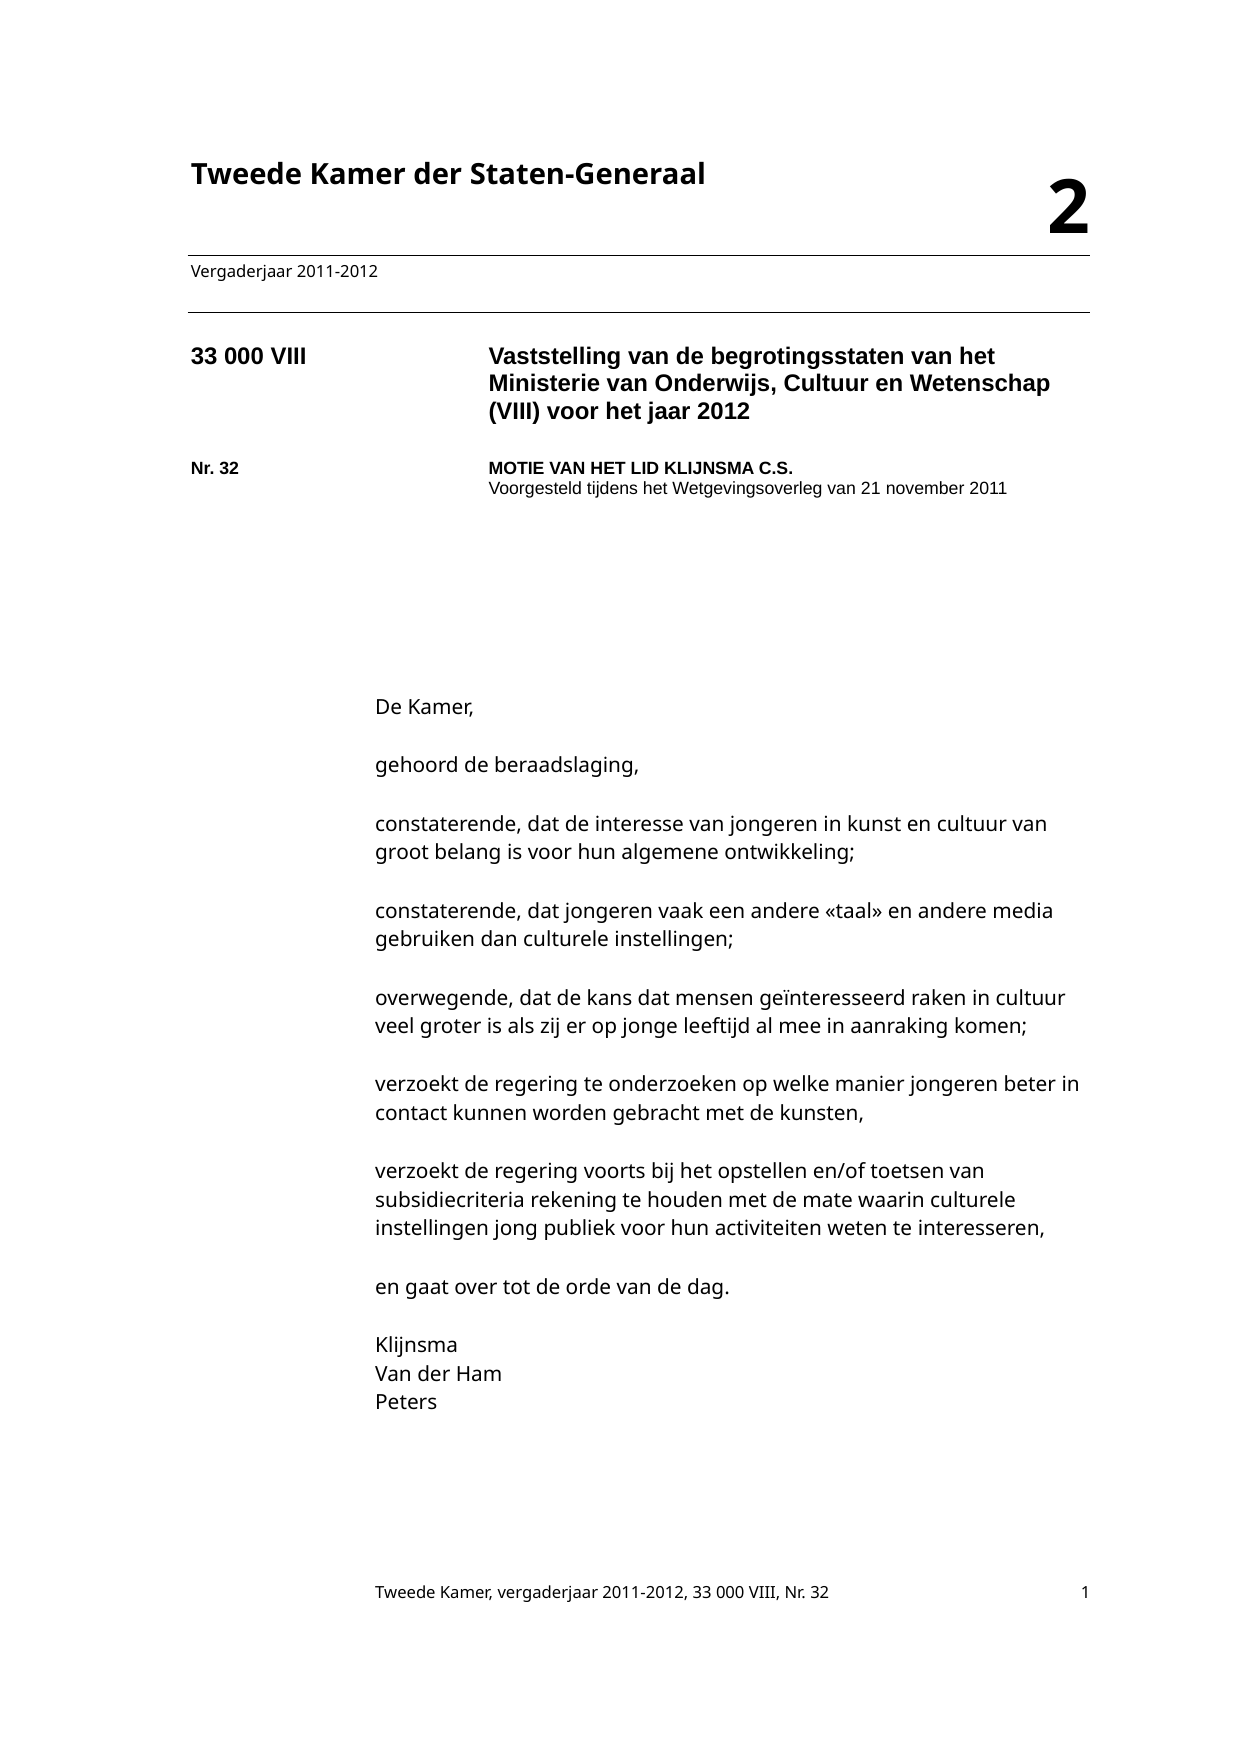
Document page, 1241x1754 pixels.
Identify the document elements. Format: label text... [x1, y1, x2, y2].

table_cell MOTIE VAN HET LID KLIJNSMA C.S. Voorgesteld tijdens het Wetgevingsoverleg van 21 november 2011 [485, 455, 1090, 573]
table_header 2 [910, 150, 1090, 255]
table_cell Nr. 32 [188, 455, 485, 573]
text Klijnsma [375, 1330, 1090, 1359]
text gehoord de beraadslaging, [375, 751, 1090, 779]
text verzoekt de regering voorts bij het opstellen en/of toetsen van subsidiecriteria rekening te houden met de mate waarin culturele instellingen jong publiek voor hun activiteiten weten te interesseren, [375, 1156, 1090, 1242]
table_cell Vaststelling van de begrotingsstaten van het Ministerie van Onderwijs, Cultuur en Wetenschap (VIII) voor het jaar 2012 [485, 339, 1090, 454]
text overwegende, dat de kans dat mensen geïnteresseerd raken in cultuur veel groter is als zij er op jonge leeftijd al mee in aanraking komen; [375, 983, 1090, 1039]
text constaterende, dat de interesse van jongeren in kunst en cultuur van groot belang is voor hun algemene ontwikkeling; [375, 809, 1090, 866]
text constaterende, dat jongeren vaak een andere «taal» en andere media gebruiken dan culturele instellingen; [375, 896, 1090, 953]
table_header Tweede Kamer der Staten-Generaal [188, 150, 909, 255]
table_cell Vergaderjaar 2011-2012 [188, 256, 485, 312]
table_cell 33 000 VIII [188, 339, 485, 454]
table_cell [485, 256, 1090, 312]
text en gaat over tot de orde van de dag. [375, 1272, 1090, 1300]
text verzoekt de regering te onderzoeken op welke manier jongeren beter in contact kunnen worden gebracht met de kunsten, [375, 1069, 1090, 1126]
table_cell [485, 313, 1090, 339]
text De Kamer, [375, 692, 1090, 721]
text Peters [375, 1387, 1090, 1416]
text Van der Ham [375, 1359, 1090, 1387]
table_cell [188, 313, 485, 339]
